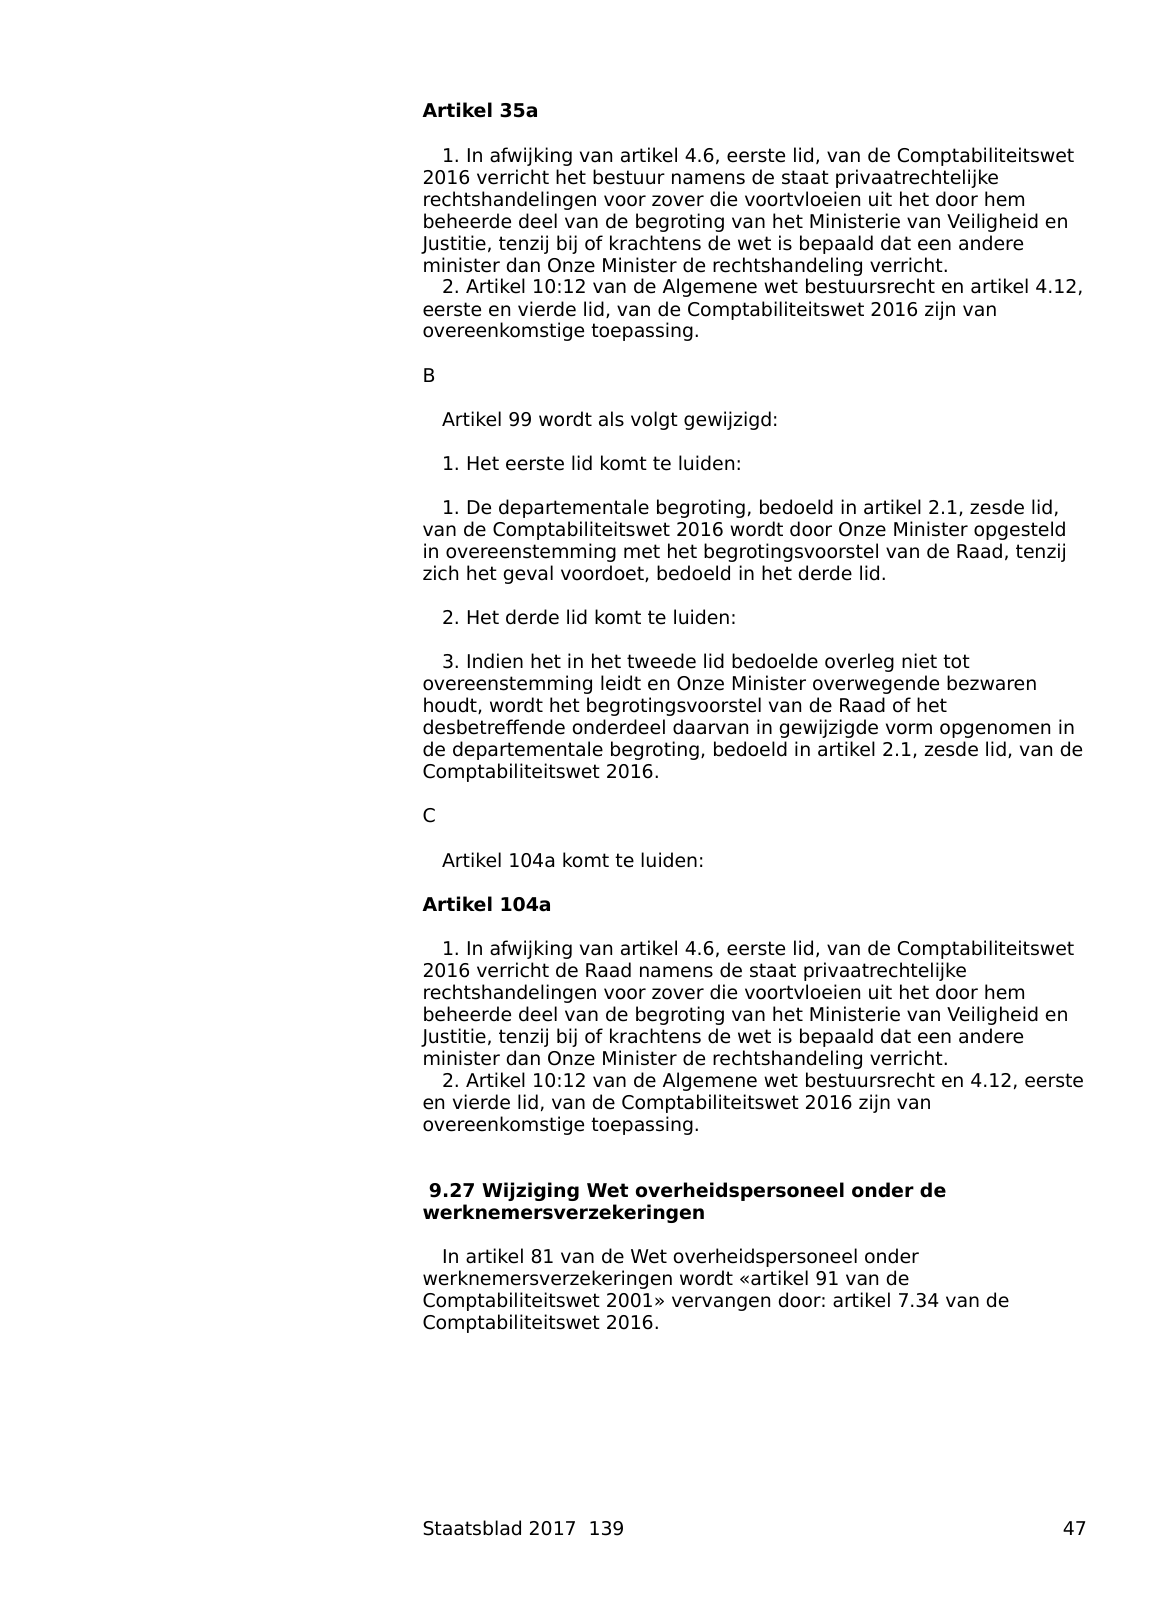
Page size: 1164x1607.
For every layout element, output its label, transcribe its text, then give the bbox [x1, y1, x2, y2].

subtitle Artikel 104a [422, 894, 1087, 916]
text 1. In afwijking van artikel 4.6, eerste lid, van de Comptabiliteitswet 2016 verricht de Raad namens de staat privaatrechtelijke rechtshandelingen voor zover die voortvloeien uit het door hem beheerde deel van de begroting van het Ministerie van Veiligheid en Justitie, tenzij bij of krachtens de wet is bepaald dat een andere minister dan Onze Minister de rechtshandeling verricht. [422, 938, 1087, 1070]
text 2. Artikel 10:12 van de Algemene wet bestuursrecht en artikel 4.12, eerste en vierde lid, van de Comptabiliteitswet 2016 zijn van overeenkomstige toepassing. [422, 276, 1087, 342]
subtitle Artikel 35a [422, 100, 1087, 122]
text B [422, 364, 1087, 387]
text 1. Het eerste lid komt te luiden: [422, 453, 1087, 475]
text 1. De departementale begroting, bedoeld in artikel 2.1, zesde lid, van de Comptabiliteitswet 2016 wordt door Onze Minister opgesteld in overeenstemming met het begrotingsvoorstel van de Raad, tenzij zich het geval voordoet, bedoeld in het derde lid. [422, 497, 1087, 585]
text Artikel 99 wordt als volgt gewijzigd: [422, 409, 1087, 431]
subtitle 9.27 Wijziging Wet overheidspersoneel onder de werknemersverzekeringen [422, 1180, 1087, 1224]
text 2. Artikel 10:12 van de Algemene wet bestuursrecht en 4.12, eerste en vierde lid, van de Comptabiliteitswet 2016 zijn van overeenkomstige toepassing. [422, 1070, 1087, 1136]
text In artikel 81 van de Wet overheidspersoneel onder werknemersverzekeringen wordt «artikel 91 van de Comptabiliteitswet 2001» vervangen door: artikel 7.34 van de Comptabiliteitswet 2016. [422, 1246, 1087, 1334]
text Artikel 104a komt te luiden: [422, 849, 1087, 872]
text 2. Het derde lid komt te luiden: [422, 607, 1087, 629]
text C [422, 805, 1087, 827]
text 1. In afwijking van artikel 4.6, eerste lid, van de Comptabiliteitswet 2016 verricht het bestuur namens de staat privaatrechtelijke rechtshandelingen voor zover die voortvloeien uit het door hem beheerde deel van de begroting van het Ministerie van Veiligheid en Justitie, tenzij bij of krachtens de wet is bepaald dat een andere minister dan Onze Minister de rechtshandeling verricht. [422, 144, 1087, 276]
text 3. Indien het in het tweede lid bedoelde overleg niet tot overeenstemming leidt en Onze Minister overwegende bezwaren houdt, wordt het begrotingsvoorstel van de Raad of het desbetreffende onderdeel daarvan in gewijzigde vorm opgenomen in de departementale begroting, bedoeld in artikel 2.1, zesde lid, van de Comptabiliteitswet 2016. [422, 651, 1087, 783]
